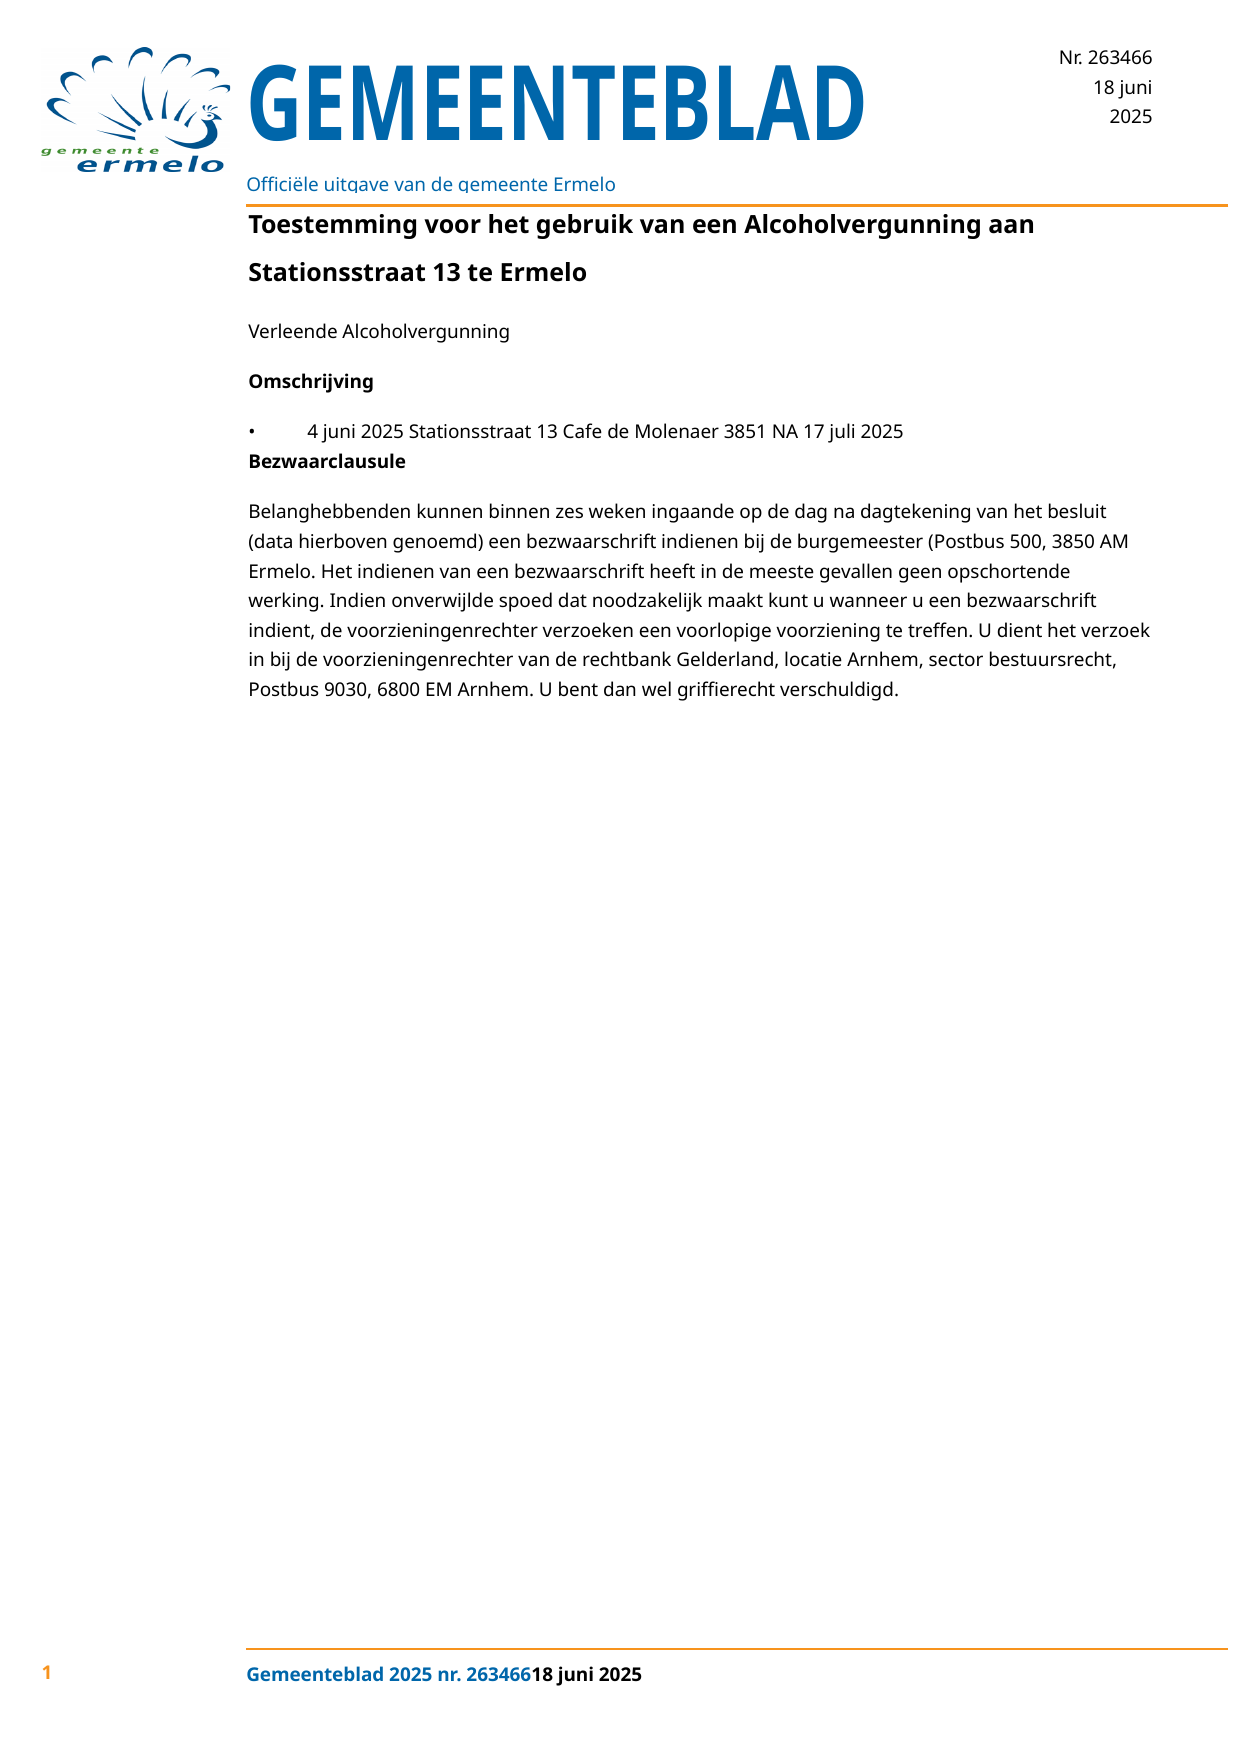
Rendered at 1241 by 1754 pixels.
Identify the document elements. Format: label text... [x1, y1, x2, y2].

text Belanghebbenden kunnen binnen zes weken ingaande op de dag na dagtekening van het besluit (data hierboven genoemd) een bezwaarschrift indienen bij de burgemeester (Postbus 500, 3850 AM Ermelo. Het indienen van een bezwaarschrift heeft in de meeste gevallen geen opschortende werking. Indien onverwijlde spoed dat noodzakelijk maakt kunt u wanneer u een bezwaarschrift indient, de voorzieningenrechter verzoeken een voorlopige voorziening te treffen. U dient het verzoek in bij de voorzieningenrechter van de rechtbank Gelderland, locatie Arnhem, sector bestuursrecht, Postbus 9030, 6800 EM Arnhem. U bent dan wel griffierecht verschuldigd. [248, 499, 1152, 702]
text Toestemming voor het gebruik van een Alcoholvergunning aan Stationsstraat 13 te Ermelo [248, 207, 1152, 288]
picture [41, 47, 231, 172]
text Verleende Alcoholvergunning [248, 318, 1152, 344]
list 4 juni 2025 Stationsstraat 13 Cafe de Molenaer 3851 NA 17 juli 2025 [248, 419, 1152, 444]
text Omschrijving [248, 368, 1152, 394]
text Bezwaarclausule [248, 448, 1152, 474]
